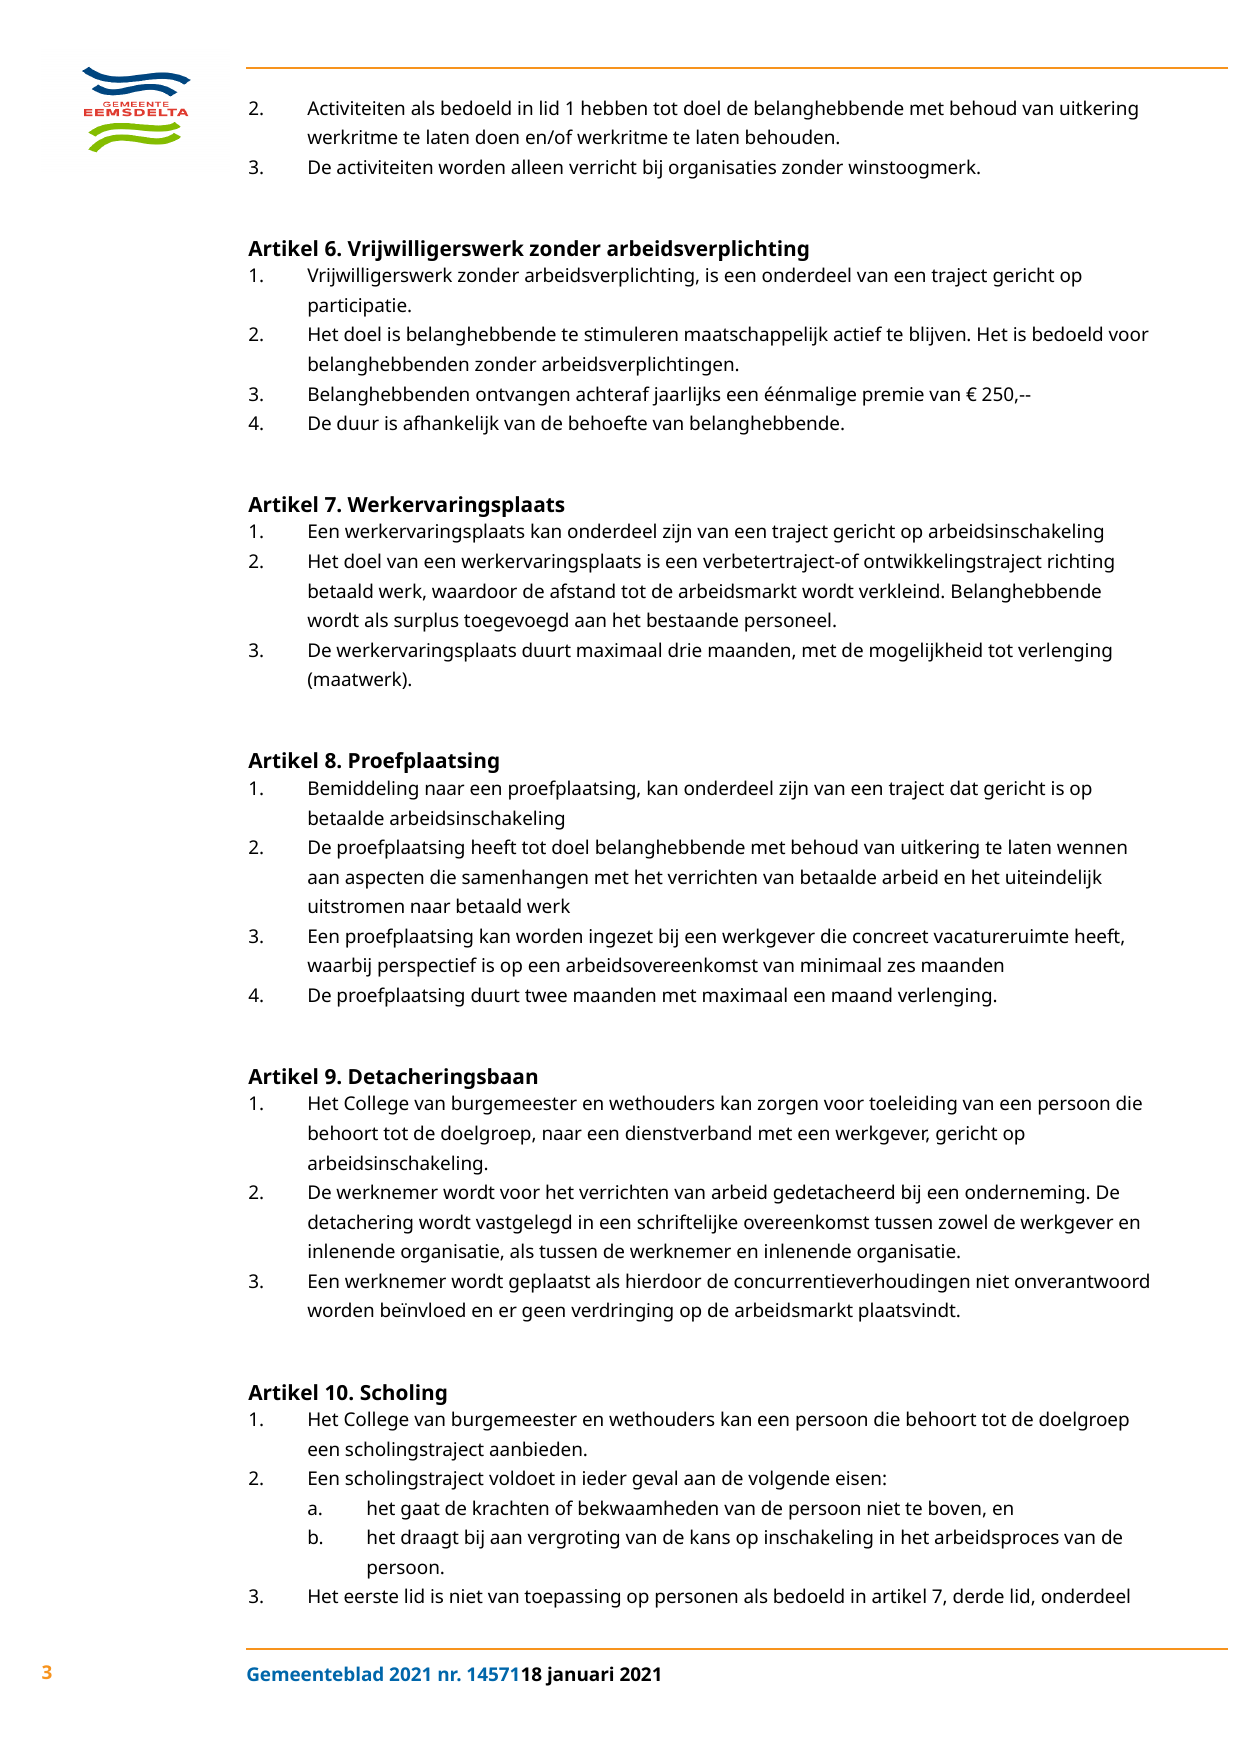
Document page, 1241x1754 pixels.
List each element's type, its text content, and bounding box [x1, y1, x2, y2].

list Bemiddeling naar een proefplaatsing, kan onderdeel zijn van een traject dat gericht is op betaalde arbeidsinschakeling [248, 775, 1152, 830]
list het draagt bij aan vergroting van de kans op inschakeling in het arbeidsproces van de persoon. [307, 1524, 1152, 1580]
list Een werknemer wordt geplaatst als hierdoor de concurrentieverhoudingen niet onverantwoord worden beïnvloed en er geen verdringing op de arbeidsmarkt plaatsvindt. [248, 1268, 1152, 1323]
list Activiteiten als bedoeld in lid 1 hebben tot doel de belanghebbende met behoud van uitkering werkritme te laten doen en/of werkritme te laten behouden. [248, 95, 1152, 150]
list De proefplaatsing duurt twee maanden met maximaal een maand verlenging. [248, 982, 1152, 1008]
text Artikel 7. Werkervaringsplaats [248, 490, 1152, 519]
list Het College van burgemeester en wethouders kan zorgen voor toeleiding van een persoon die behoort tot de doelgroep, naar een dienstverband met een werkgever, gericht op arbeidsinschakeling. [248, 1091, 1152, 1176]
text Artikel 6. Vrijwilligerswerk zonder arbeidsverplichting [248, 234, 1152, 262]
list De duur is afhankelijk van de behoefte van belanghebbende. [248, 410, 1152, 436]
text Artikel 8. Proefplaatsing [248, 747, 1152, 775]
list Het eerste lid is niet van toepassing op personen als bedoeld in artikel 7, derde lid, onderdeel [248, 1584, 1152, 1609]
list Het College van burgemeester en wethouders kan een persoon die behoort tot de doelgroep een scholingstraject aanbieden. [248, 1406, 1152, 1461]
list De proefplaatsing heeft tot doel belanghebbende met behoud van uitkering te laten wennen aan aspecten die samenhangen met het verrichten van betaalde arbeid en het uiteindelijk uitstromen naar betaald werk [248, 834, 1152, 919]
list Een scholingstraject voldoet in ieder geval aan de volgende eisen: [248, 1465, 1152, 1491]
list Vrijwilligerswerk zonder arbeidsverplichting, is een onderdeel van een traject gericht op participatie. [248, 262, 1152, 318]
list Een proefplaatsing kan worden ingezet bij een werkgever die concreet vacatureruimte heeft, waarbij perspectief is op een arbeidsovereenkomst van minimaal zes maanden [248, 923, 1152, 978]
text Artikel 9. Detacheringsbaan [248, 1062, 1152, 1091]
list De werknemer wordt voor het verrichten van arbeid gedetacheerd bij een onderneming. De detachering wordt vastgelegd in een schriftelijke overeenkomst tussen zowel de werkgever en inlenende organisatie, als tussen de werknemer en inlenende organisatie. [248, 1179, 1152, 1264]
list het gaat de krachten of bekwaamheden van de persoon niet te boven, en [307, 1495, 1152, 1521]
list Een werkervaringsplaats kan onderdeel zijn van een traject gericht op arbeidsinschakeling [248, 519, 1152, 544]
list De activiteiten worden alleen verricht bij organisaties zonder winstoogmerk. [248, 154, 1152, 180]
text Artikel 10. Scholing [248, 1378, 1152, 1406]
picture [41, 47, 231, 172]
list Het doel van een werkervaringsplaats is een verbetertraject-of ontwikkelingstraject richting betaald werk, waardoor de afstand tot de arbeidsmarkt wordt verkleind. Belanghebbende wordt als surplus toegevoegd aan het bestaande personeel. [248, 548, 1152, 633]
list De werkervaringsplaats duurt maximaal drie maanden, met de mogelijkheid tot verlenging (maatwerk). [248, 637, 1152, 692]
list Het doel is belanghebbende te stimuleren maatschappelijk actief te blijven. Het is bedoeld voor belanghebbenden zonder arbeidsverplichtingen. [248, 322, 1152, 377]
list Belanghebbenden ontvangen achteraf jaarlijks een éénmalige premie van € 250,-- [248, 381, 1152, 406]
